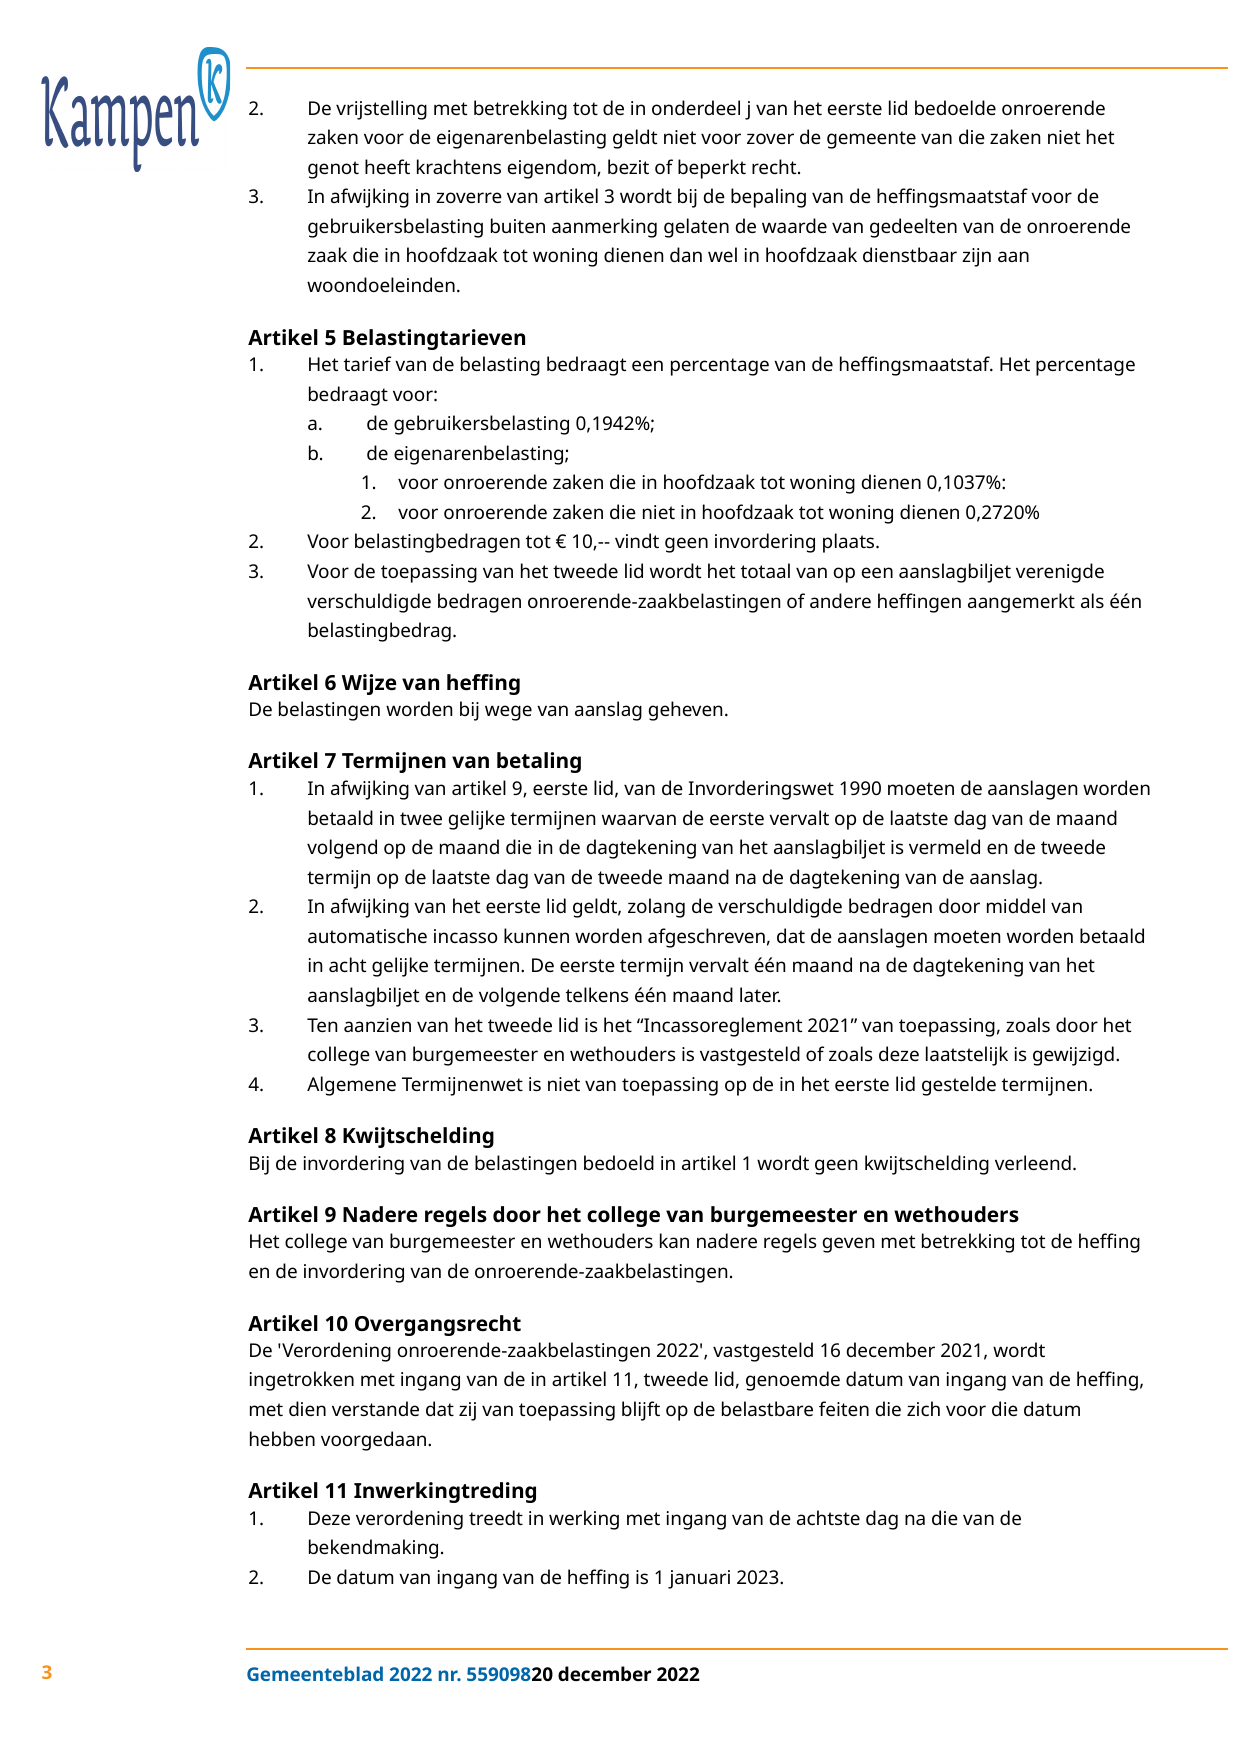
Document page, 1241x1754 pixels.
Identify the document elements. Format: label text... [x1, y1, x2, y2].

text Artikel 7 Termijnen van betaling [248, 747, 1152, 775]
picture [41, 47, 231, 172]
list voor onroerende zaken die niet in hoofdzaak tot woning dienen 0,2720% [361, 499, 1152, 525]
list Ten aanzien van het tweede lid is het “Incassoreglement 2021” van toepassing, zoals door het college van burgemeester en wethouders is vastgesteld of zoals deze laatstelijk is gewijzigd. [248, 1012, 1152, 1067]
list Algemene Termijnenwet is niet van toepassing op de in het eerste lid gestelde termijnen. [248, 1071, 1152, 1097]
list Voor de toepassing van het tweede lid wordt het totaal van op een aanslagbiljet verenigde verschuldigde bedragen onroerende-zaakbelastingen of andere heffingen aangemerkt als één belastingbedrag. [248, 558, 1152, 643]
list de eigenarenbelasting; [307, 440, 1152, 466]
list voor onroerende zaken die in hoofdzaak tot woning dienen 0,1037%: [361, 469, 1152, 495]
list In afwijking van het eerste lid geldt, zolang de verschuldigde bedragen door middel van automatische incasso kunnen worden afgeschreven, dat de aanslagen moeten worden betaald in acht gelijke termijnen. De eerste termijn vervalt één maand na de dagtekening van het aanslagbiljet en de volgende telkens één maand later. [248, 893, 1152, 1008]
text Het college van burgemeester en wethouders kan nadere regels geven met betrekking tot de heffing en de invordering van de onroerende-zaakbelastingen. [248, 1229, 1152, 1284]
text Artikel 9 Nadere regels door het college van burgemeester en wethouders [248, 1200, 1152, 1229]
list Het tarief van de belasting bedraagt een percentage van de heffingsmaatstaf. Het percentage bedraagt voor: [248, 351, 1152, 406]
text Artikel 11 Inwerkingtreding [248, 1476, 1152, 1505]
list In afwijking in zoverre van artikel 3 wordt bij de bepaling van de heffingsmaatstaf voor de gebruikersbelasting buiten aanmerking gelaten de waarde van gedeelten van de onroerende zaak die in hoofdzaak tot woning dienen dan wel in hoofdzaak dienstbaar zijn aan woondoeleinden. [248, 183, 1152, 298]
list De datum van ingang van de heffing is 1 januari 2023. [248, 1564, 1152, 1589]
list Voor belastingbedragen tot € 10,-- vindt geen invordering plaats. [248, 529, 1152, 554]
text Artikel 5 Belastingtarieven [248, 323, 1152, 351]
list de gebruikersbelasting 0,1942%; [307, 410, 1152, 436]
text Artikel 10 Overgangsrecht [248, 1309, 1152, 1337]
text Bij de invordering van de belastingen bedoeld in artikel 1 wordt geen kwijtschelding verleend. [248, 1150, 1152, 1176]
text Artikel 8 Kwijtschelding [248, 1121, 1152, 1150]
text De belastingen worden bij wege van aanslag geheven. [248, 696, 1152, 722]
list In afwijking van artikel 9, eerste lid, van de Invorderingswet 1990 moeten de aanslagen worden betaald in twee gelijke termijnen waarvan de eerste vervalt op de laatste dag van de maand volgend op de maand die in de dagtekening van het aanslagbiljet is vermeld en de tweede termijn op de laatste dag van de tweede maand na de dagtekening van de aanslag. [248, 775, 1152, 889]
list De vrijstelling met betrekking tot de in onderdeel j van het eerste lid bedoelde onroerende zaken voor de eigenarenbelasting geldt niet voor zover de gemeente van die zaken niet het genot heeft krachtens eigendom, bezit of beperkt recht. [248, 95, 1152, 180]
text De 'Verordening onroerende-zaakbelastingen 2022', vastgesteld 16 december 2021, wordt ingetrokken met ingang van de in artikel 11, tweede lid, genoemde datum van ingang van de heffing, met dien verstande dat zij van toepassing blijft op de belastbare feiten die zich voor die datum hebben voorgedaan. [248, 1337, 1152, 1452]
text Artikel 6 Wijze van heffing [248, 668, 1152, 696]
list Deze verordening treedt in werking met ingang van de achtste dag na die van de bekendmaking. [248, 1505, 1152, 1560]
